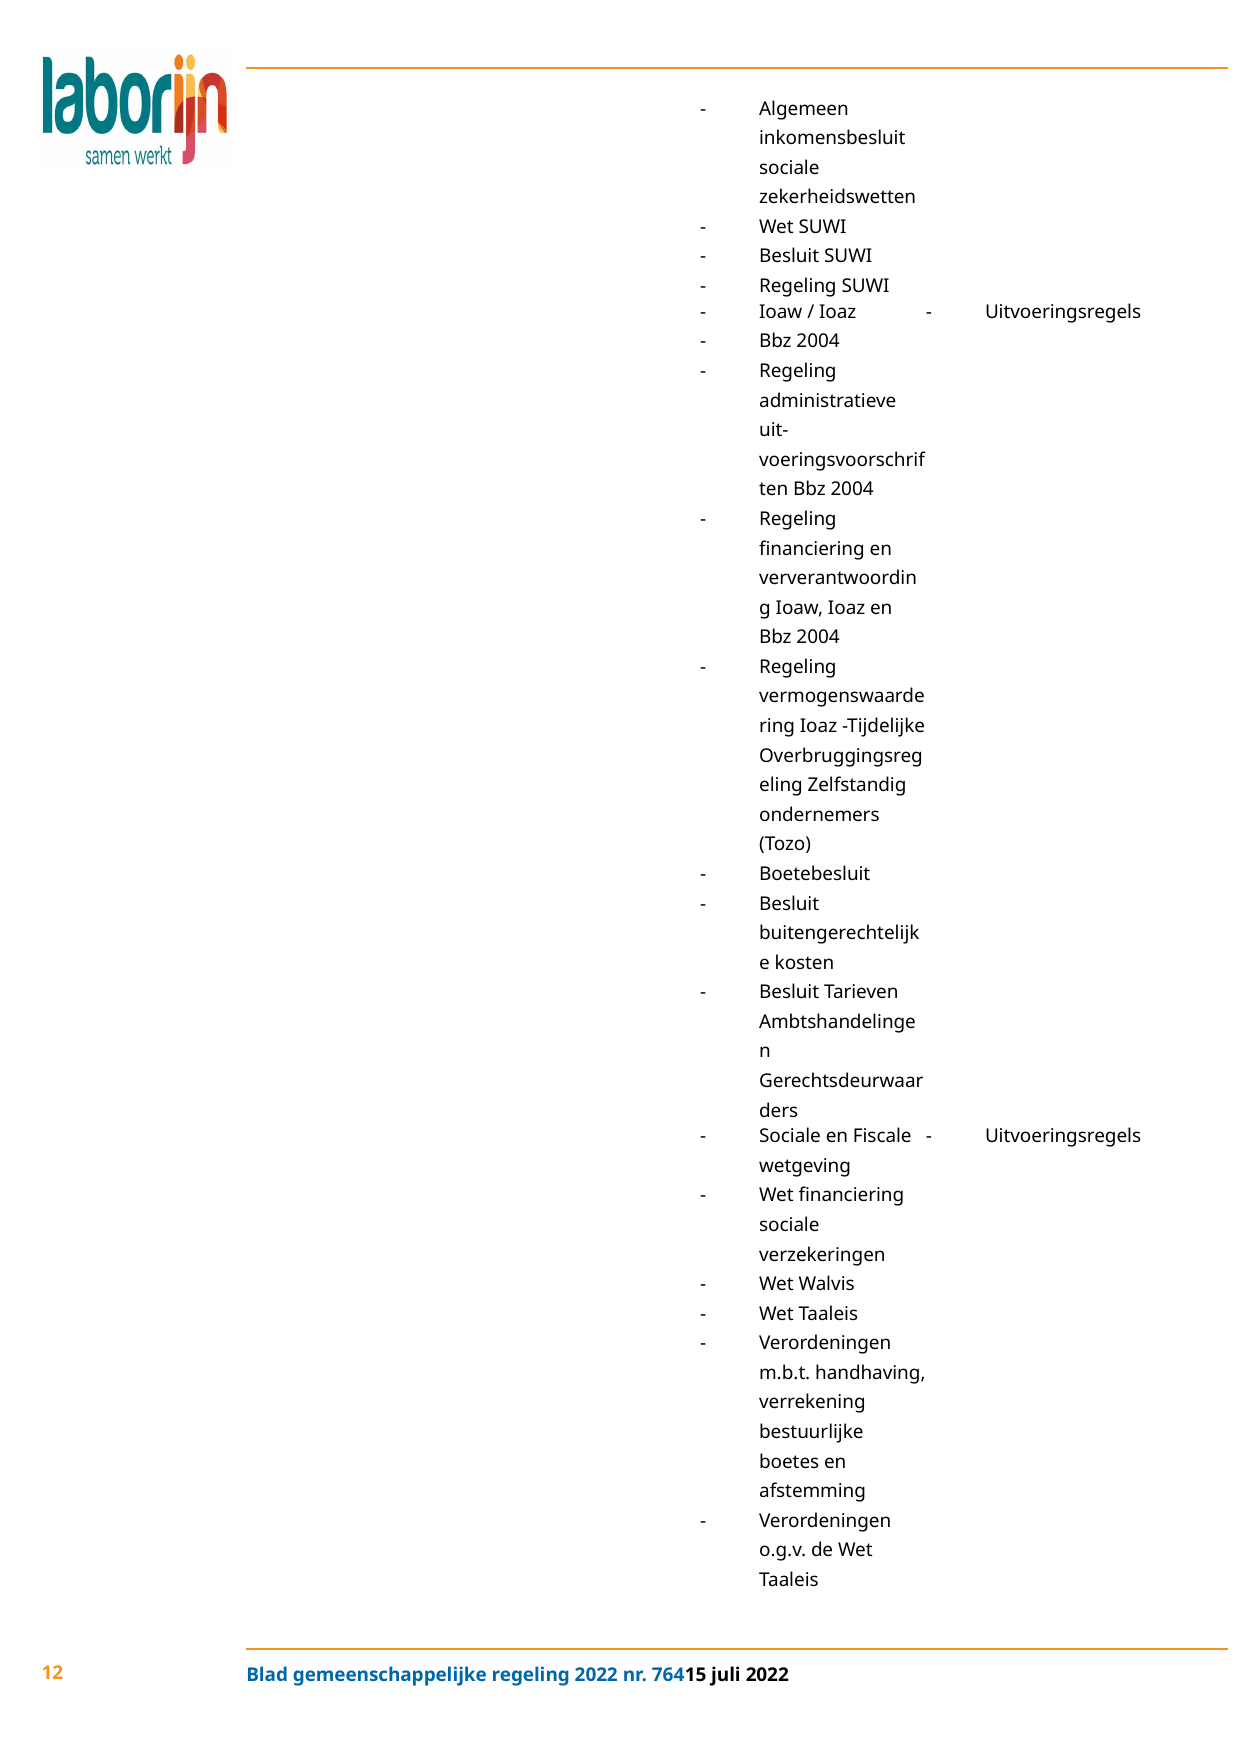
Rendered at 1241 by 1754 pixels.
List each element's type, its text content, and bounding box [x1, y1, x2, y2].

table_cell [474, 95, 700, 1592]
picture [41, 47, 231, 172]
table_cell Uitvoeringsregels [926, 1123, 1152, 1592]
table_cell Sociale en Fiscale wetgeving Wet financiering sociale verzekeringen Wet Walvis Wet Taaleis Verordeningen m.b.t. handhaving, verrekening bestuurlijke boetes en afstemming Verordeningen o.g.v. de Wet Taaleis [700, 1123, 926, 1592]
table_cell Ioaw / Ioaz Bbz 2004 Regeling administratieve uit- voeringsvoorschriften Bbz 2004 Regeling financiering en ververantwoording Ioaw, Ioaz en Bbz 2004 Regeling vermogenswaardering Ioaz -Tijdelijke Overbruggingsregeling Zelfstandig ondernemers (Tozo) Boetebesluit Besluit buitengerechtelijke kosten Besluit Tarieven Ambtshandelingen Gerechtsdeurwaarders [700, 298, 926, 1122]
table_cell Algemeen inkomensbesluit sociale zekerheidswetten Wet SUWI Besluit SUWI Regeling SUWI [700, 95, 926, 298]
table_cell [248, 95, 474, 1592]
table_cell [926, 95, 1152, 298]
table_cell Uitvoeringsregels [926, 298, 1152, 1122]
